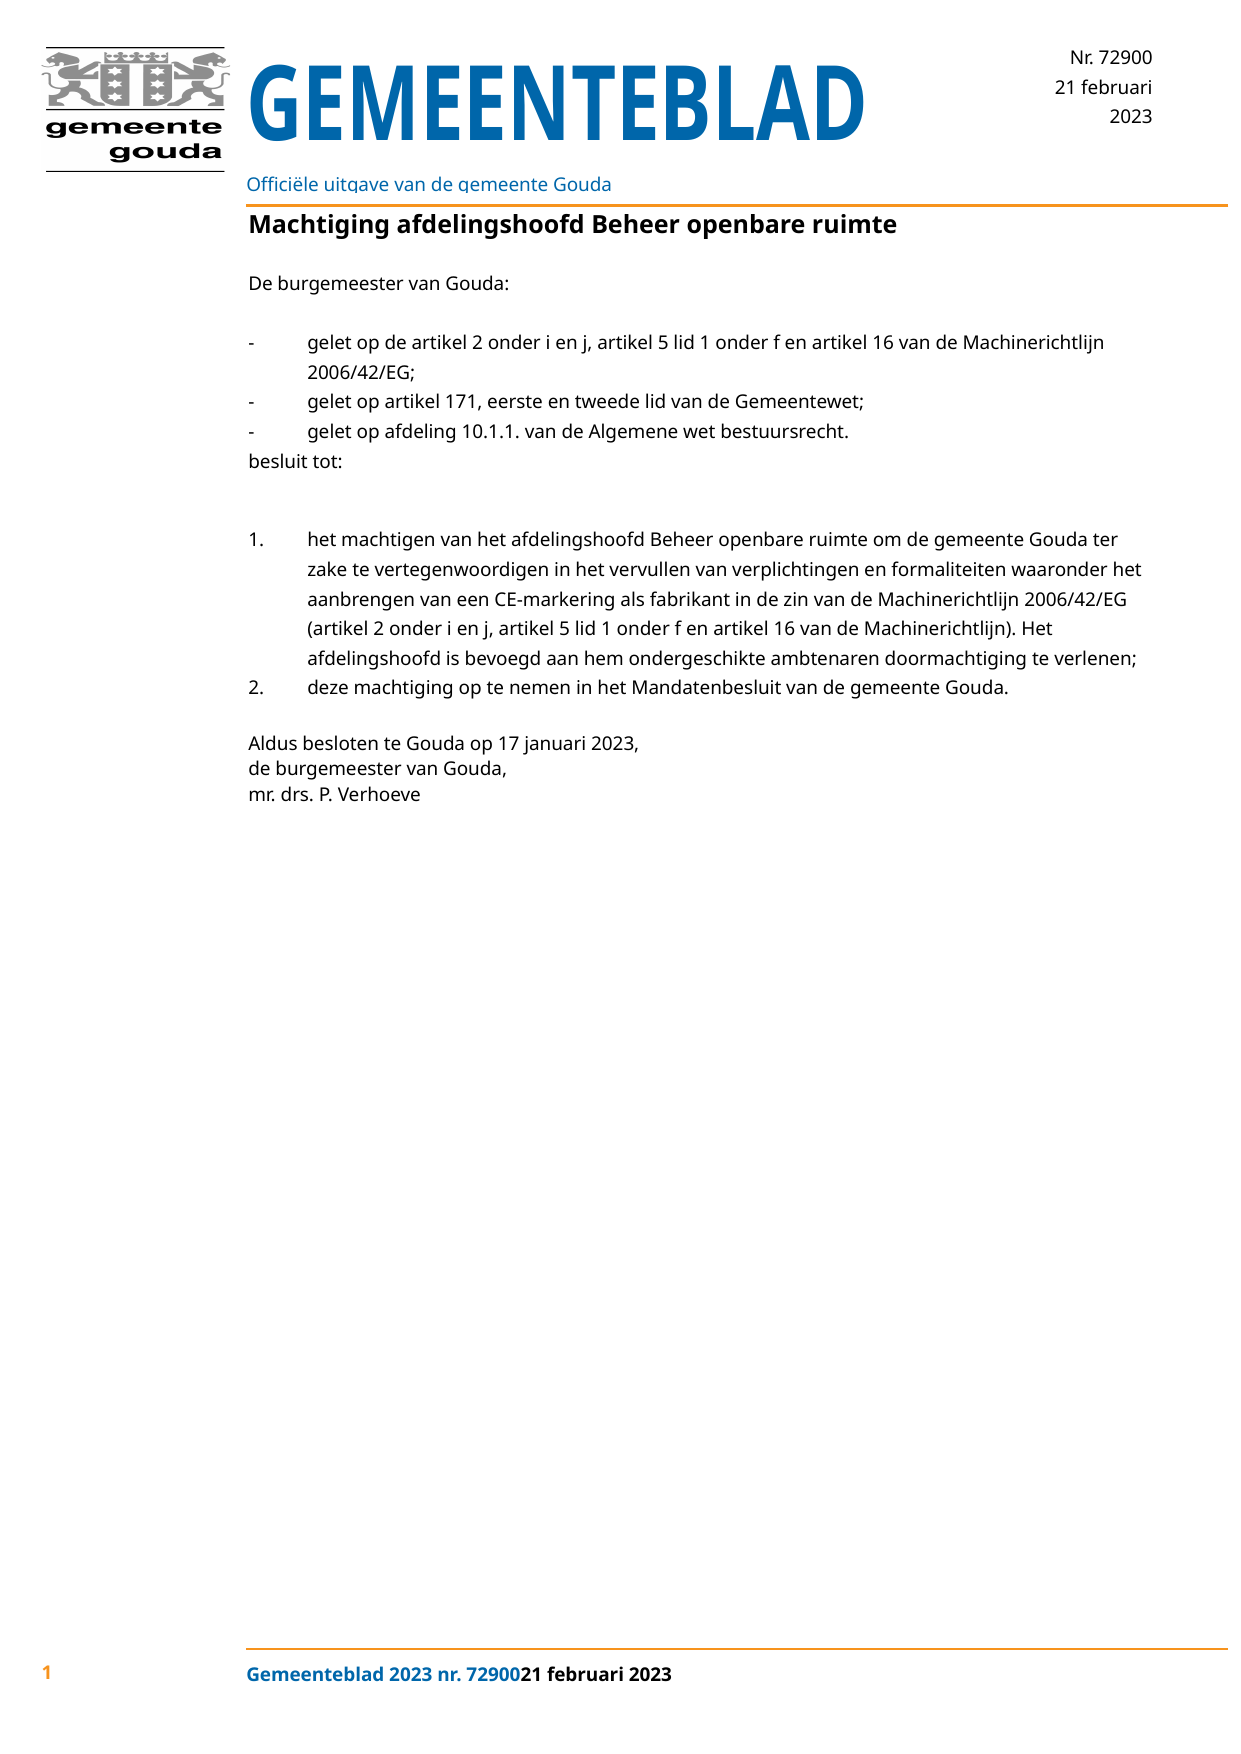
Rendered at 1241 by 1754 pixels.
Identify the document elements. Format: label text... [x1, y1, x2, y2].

text mr. drs. P. Verhoeve [248, 781, 1152, 807]
list gelet op afdeling 10.1.1. van de Algemene wet bestuursrecht. [248, 418, 1152, 444]
list het machtigen van het afdelingshoofd Beheer openbare ruimte om de gemeente Gouda ter zake te vertegenwoordigen in het vervullen van verplichtingen en formaliteiten waaronder het aanbrengen van een CE-markering als fabrikant in de zin van de Machinerichtlijn 2006/42/EG (artikel 2 onder i en j, artikel 5 lid 1 onder f en artikel 16 van de Machinerichtlijn). Het afdelingshoofd is bevoegd aan hem ondergeschikte ambtenaren doormachtiging te verlenen; [248, 527, 1152, 671]
list gelet op artikel 171, eerste en tweede lid van de Gemeentewet; [248, 389, 1152, 414]
text Aldus besloten te Gouda op 17 januari 2023, [248, 730, 1152, 756]
picture [41, 47, 231, 172]
list deze machtiging op te nemen in het Mandatenbesluit van de gemeente Gouda. [248, 674, 1152, 700]
text De burgemeester van Gouda: [248, 270, 1152, 296]
text de burgemeester van Gouda, [248, 756, 1152, 781]
list gelet op de artikel 2 onder i en j, artikel 5 lid 1 onder f en artikel 16 van de Machinerichtlijn 2006/42/EG; [248, 329, 1152, 385]
text Machtiging afdelingshoofd Beheer openbare ruimte [248, 207, 1152, 241]
text besluit tot: [248, 448, 1152, 473]
